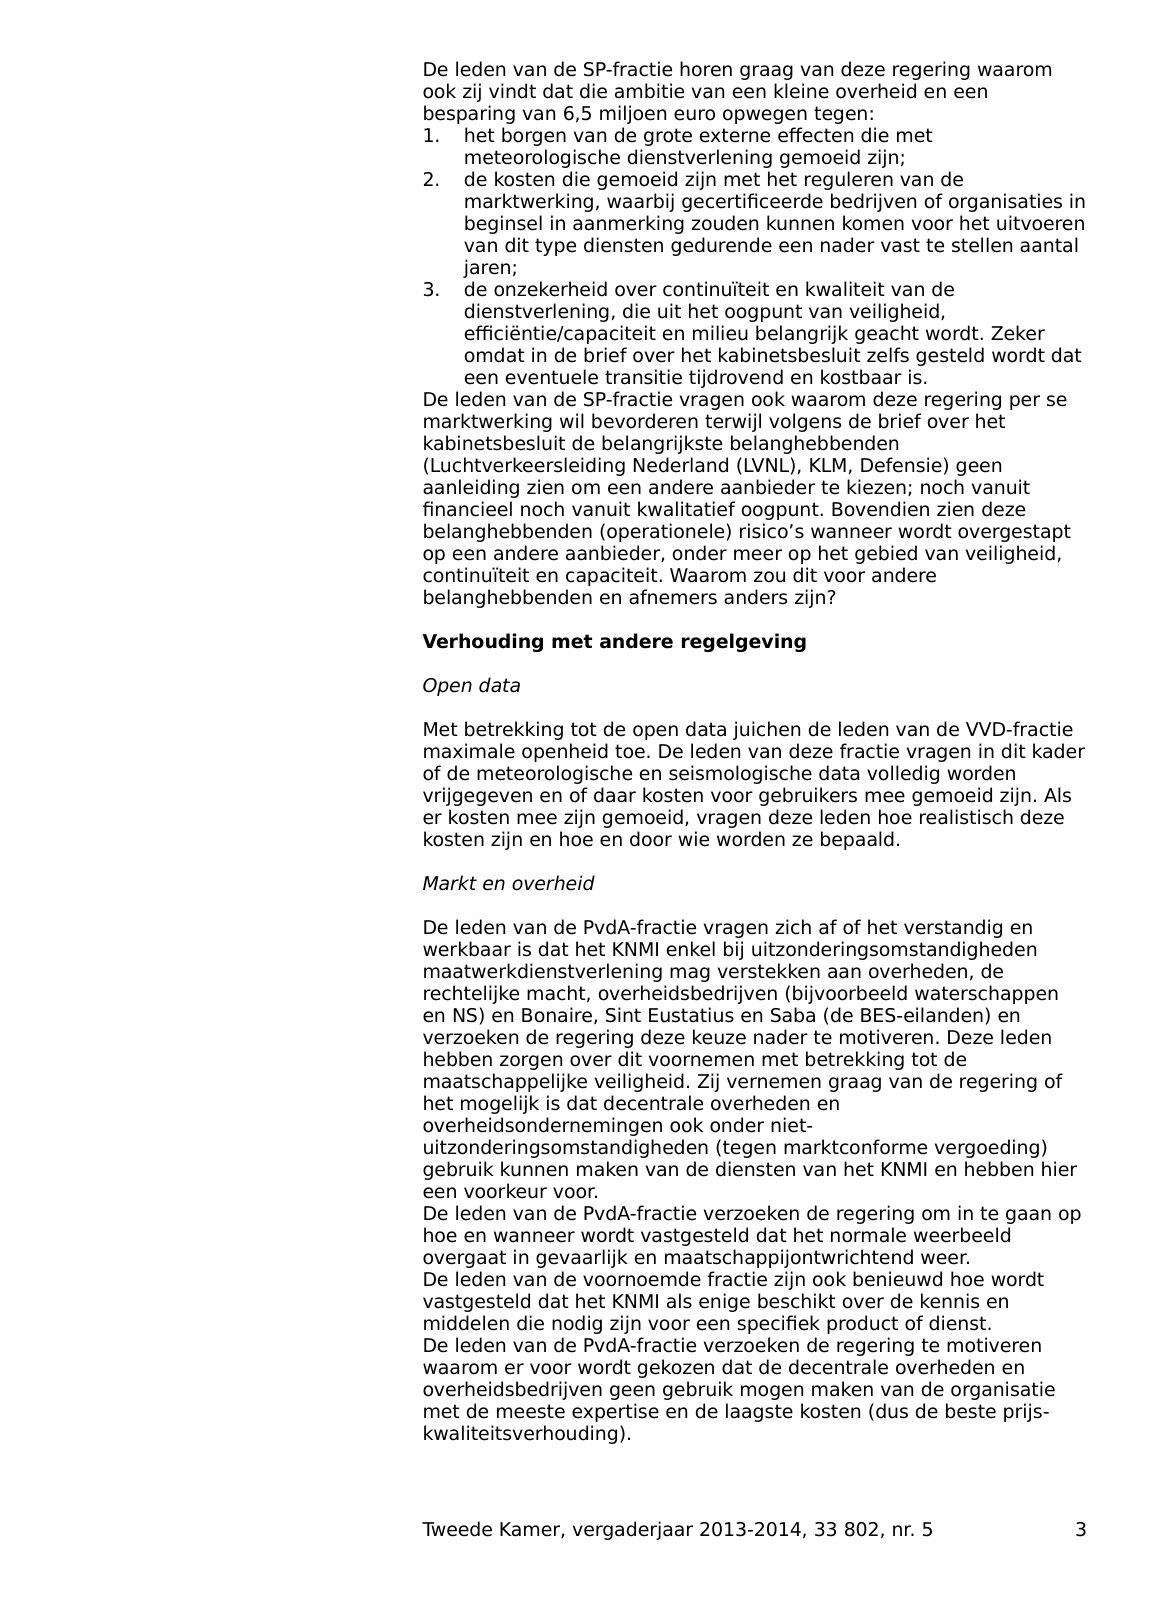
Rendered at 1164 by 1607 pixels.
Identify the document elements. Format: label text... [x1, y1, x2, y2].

subtitle Open data [422, 675, 1087, 697]
subtitle Verhouding met andere regelgeving [422, 631, 1087, 653]
text De leden van de PvdA-fractie verzoeken de regering om in te gaan op hoe en wanneer wordt vastgesteld dat het normale weerbeeld overgaat in gevaarlijk en maatschappijontwrichtend weer. [422, 1203, 1087, 1269]
text De leden van de PvdA-fractie verzoeken de regering te motiveren waarom er voor wordt gekozen dat de decentrale overheden en overheidsbedrijven geen gebruik mogen maken van de organisatie met de meeste expertise en de laagste kosten (dus de beste prijs-kwaliteitsverhouding). [422, 1335, 1087, 1445]
text De leden van de voornoemde fractie zijn ook benieuwd hoe wordt vastgesteld dat het KNMI als enige beschikt over de kennis en middelen die nodig zijn voor een specifiek product of dienst. [422, 1269, 1087, 1335]
text De leden van de SP-fractie vragen ook waarom deze regering per se marktwerking wil bevorderen terwijl volgens de brief over het kabinetsbesluit de belangrijkste belanghebbenden (Luchtverkeersleiding Nederland (LVNL), KLM, Defensie) geen aanleiding zien om een andere aanbieder te kiezen; noch vanuit financieel noch vanuit kwalitatief oogpunt. Bovendien zien deze belanghebbenden (operationele) risico’s wanneer wordt overgestapt op een andere aanbieder, onder meer op het gebied van veiligheid, continuïteit en capaciteit. Waarom zou dit voor andere belanghebbenden en afnemers anders zijn? [422, 389, 1087, 608]
text De leden van de PvdA-fractie vragen zich af of het verstandig en werkbaar is dat het KNMI enkel bij uitzonderingsomstandigheden maatwerkdienstverlening mag verstekken aan overheden, de rechtelijke macht, overheidsbedrijven (bijvoorbeeld waterschappen en NS) en Bonaire, Sint Eustatius en Saba (de BES-eilanden) en verzoeken de regering deze keuze nader te motiveren. Deze leden hebben zorgen over dit voornemen met betrekking tot de maatschappelijke veiligheid. Zij vernemen graag van de regering of het mogelijk is dat decentrale overheden en overheidsondernemingen ook onder niet-uitzonderingsomstandigheden (tegen marktconforme vergoeding) gebruik kunnen maken van de diensten van het KNMI en hebben hier een voorkeur voor. [422, 917, 1087, 1203]
subtitle Markt en overheid [422, 873, 1087, 895]
text 2. de kosten die gemoeid zijn met het reguleren van de marktwerking, waarbij gecertificeerde bedrijven of organisaties in beginsel in aanmerking zouden kunnen komen voor het uitvoeren van dit type diensten gedurende een nader vast te stellen aantal jaren; [422, 169, 1087, 279]
text 1. het borgen van de grote externe effecten die met meteorologische dienstverlening gemoeid zijn; [422, 125, 1087, 169]
text 3. de onzekerheid over continuïteit en kwaliteit van de dienstverlening, die uit het oogpunt van veiligheid, efficiëntie/capaciteit en milieu belangrijk geacht wordt. Zeker omdat in de brief over het kabinetsbesluit zelfs gesteld wordt dat een eventuele transitie tijdrovend en kostbaar is. [422, 279, 1087, 389]
text De leden van de SP-fractie horen graag van deze regering waarom ook zij vindt dat die ambitie van een kleine overheid en een besparing van 6,5 miljoen euro opwegen tegen: [422, 59, 1087, 125]
text Met betrekking tot de open data juichen de leden van de VVD-fractie maximale openheid toe. De leden van deze fractie vragen in dit kader of de meteorologische en seismologische data volledig worden vrijgegeven en of daar kosten voor gebruikers mee gemoeid zijn. Als er kosten mee zijn gemoeid, vragen deze leden hoe realistisch deze kosten zijn en hoe en door wie worden ze bepaald. [422, 719, 1087, 851]
